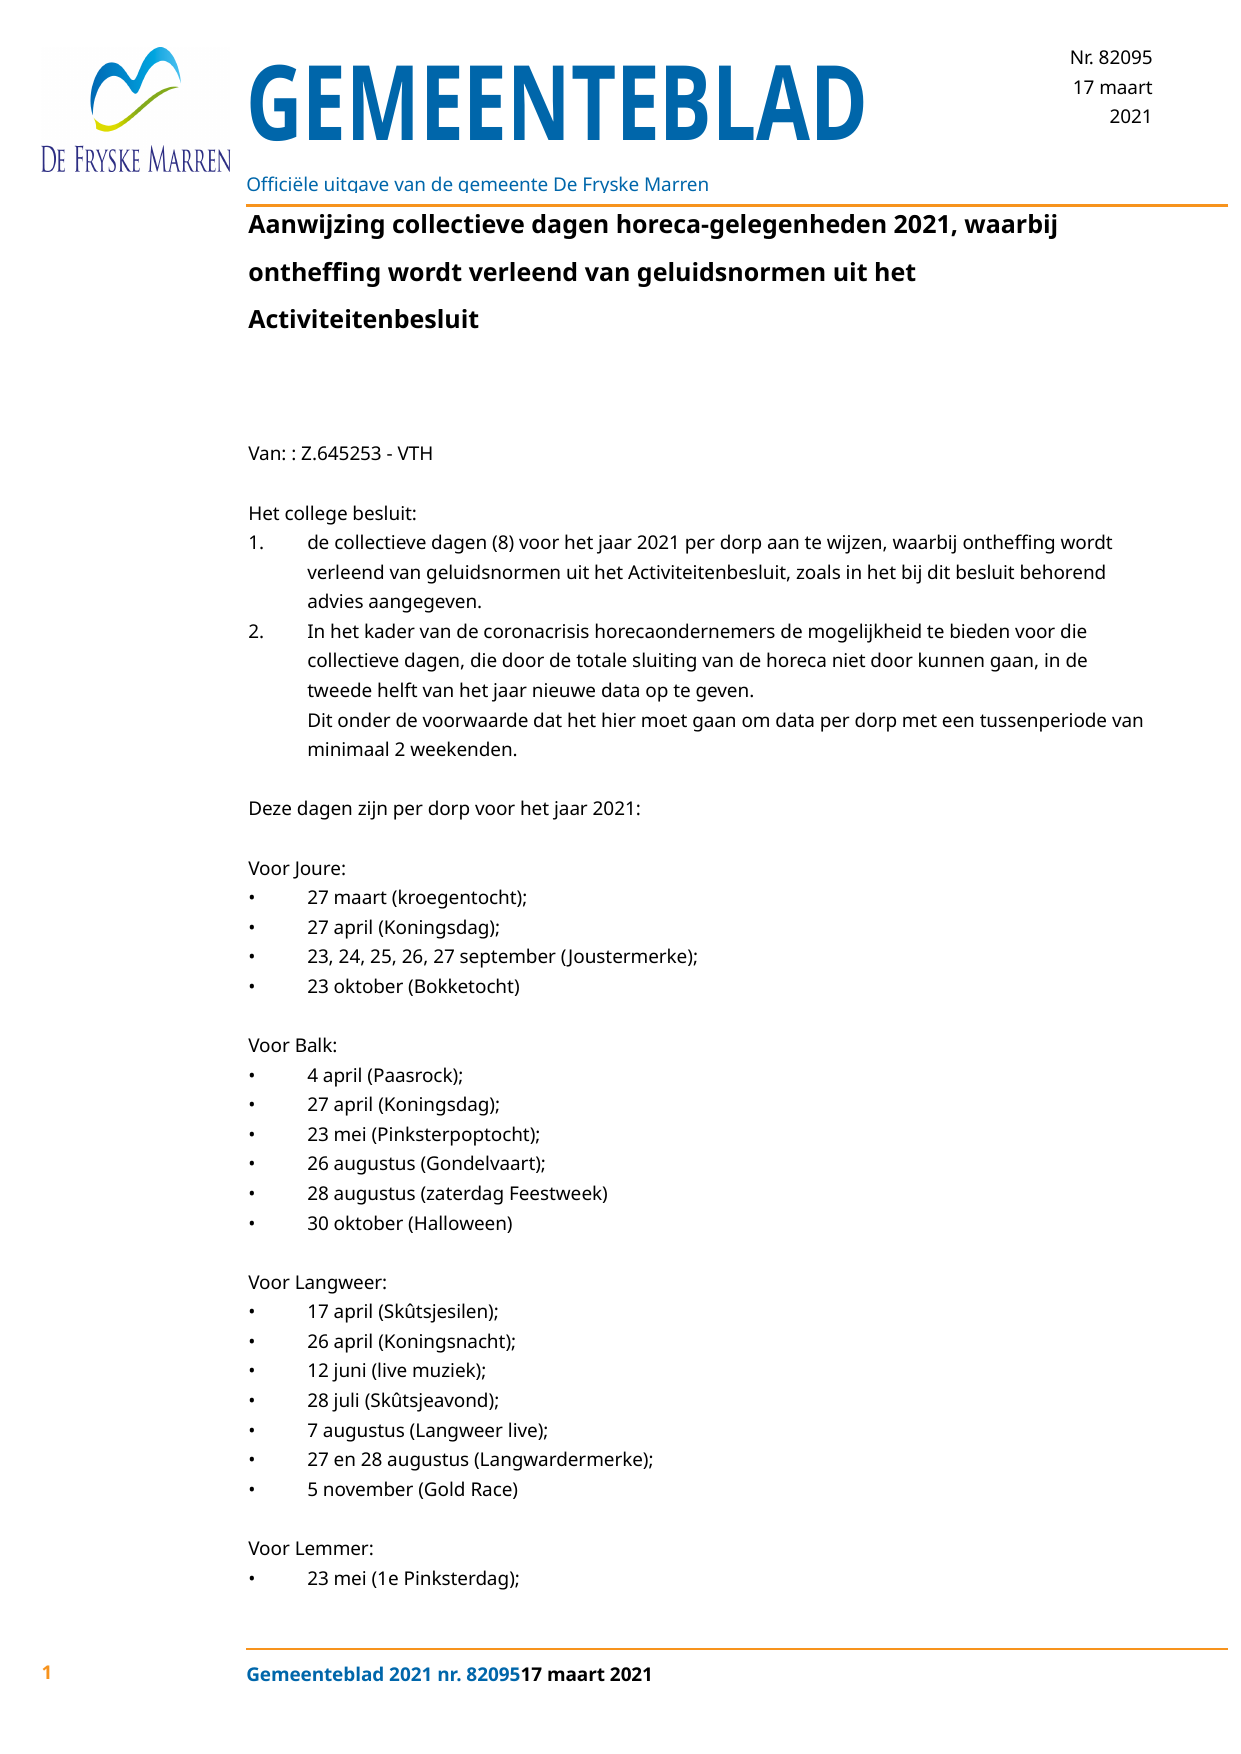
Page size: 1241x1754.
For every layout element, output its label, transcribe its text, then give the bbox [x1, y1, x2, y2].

list 4 april (Paasrock); [248, 1062, 1152, 1087]
list 23 mei (1e Pinksterdag); [248, 1565, 1152, 1590]
text Het college besluit: [248, 500, 1152, 525]
list 30 oktober (Halloween) [248, 1210, 1152, 1235]
text Voor Balk: [248, 1032, 1152, 1058]
list 23, 24, 25, 26, 27 september (Joustermerke); [248, 943, 1152, 969]
list 28 augustus (zaterdag Feestweek) [248, 1180, 1152, 1206]
list 27 april (Koningsdag); [248, 1091, 1152, 1117]
list 27 april (Koningsdag); [248, 914, 1152, 939]
text Aanwijzing collectieve dagen horeca-gelegenheden 2021, waarbij ontheffing wordt verleend van geluidsnormen uit het Activiteitenbesluit [248, 207, 1152, 336]
list In het kader van de coronacrisis horecaondernemers de mogelijkheid te bieden voor die collectieve dagen, die door de totale sluiting van de horeca niet door kunnen gaan, in de tweede helft van het jaar nieuwe data op te geven. [248, 618, 1152, 703]
list 23 oktober (Bokketocht) [248, 973, 1152, 999]
list 27 maart (kroegentocht); [248, 884, 1152, 910]
list 26 april (Koningsnacht); [248, 1328, 1152, 1354]
list 23 mei (Pinksterpoptocht); [248, 1121, 1152, 1147]
text Voor Joure: [248, 855, 1152, 880]
list 12 juni (live muziek); [248, 1358, 1152, 1383]
text Van: : Z.645253 - VTH [248, 441, 1152, 466]
list de collectieve dagen (8) voor het jaar 2021 per dorp aan te wijzen, waarbij ontheffing wordt verleend van geluidsnormen uit het Activiteitenbesluit, zoals in het bij dit besluit behorend advies aangegeven. [248, 529, 1152, 614]
list 17 april (Skûtsjesilen); [248, 1298, 1152, 1324]
text Voor Langweer: [248, 1269, 1152, 1294]
list 26 augustus (Gondelvaart); [248, 1151, 1152, 1176]
list 27 en 28 augustus (Langwardermerke); [248, 1446, 1152, 1472]
list 7 augustus (Langweer live); [248, 1417, 1152, 1442]
text Deze dagen zijn per dorp voor het jaar 2021: [248, 796, 1152, 821]
list 5 november (Gold Race) [248, 1476, 1152, 1502]
text Voor Lemmer: [248, 1535, 1152, 1561]
list 28 juli (Skûtsjeavond); [248, 1387, 1152, 1413]
list Dit onder de voorwaarde dat het hier moet gaan om data per dorp met een tussenperiode van minimaal 2 weekenden. [248, 707, 1152, 762]
picture [41, 47, 231, 172]
